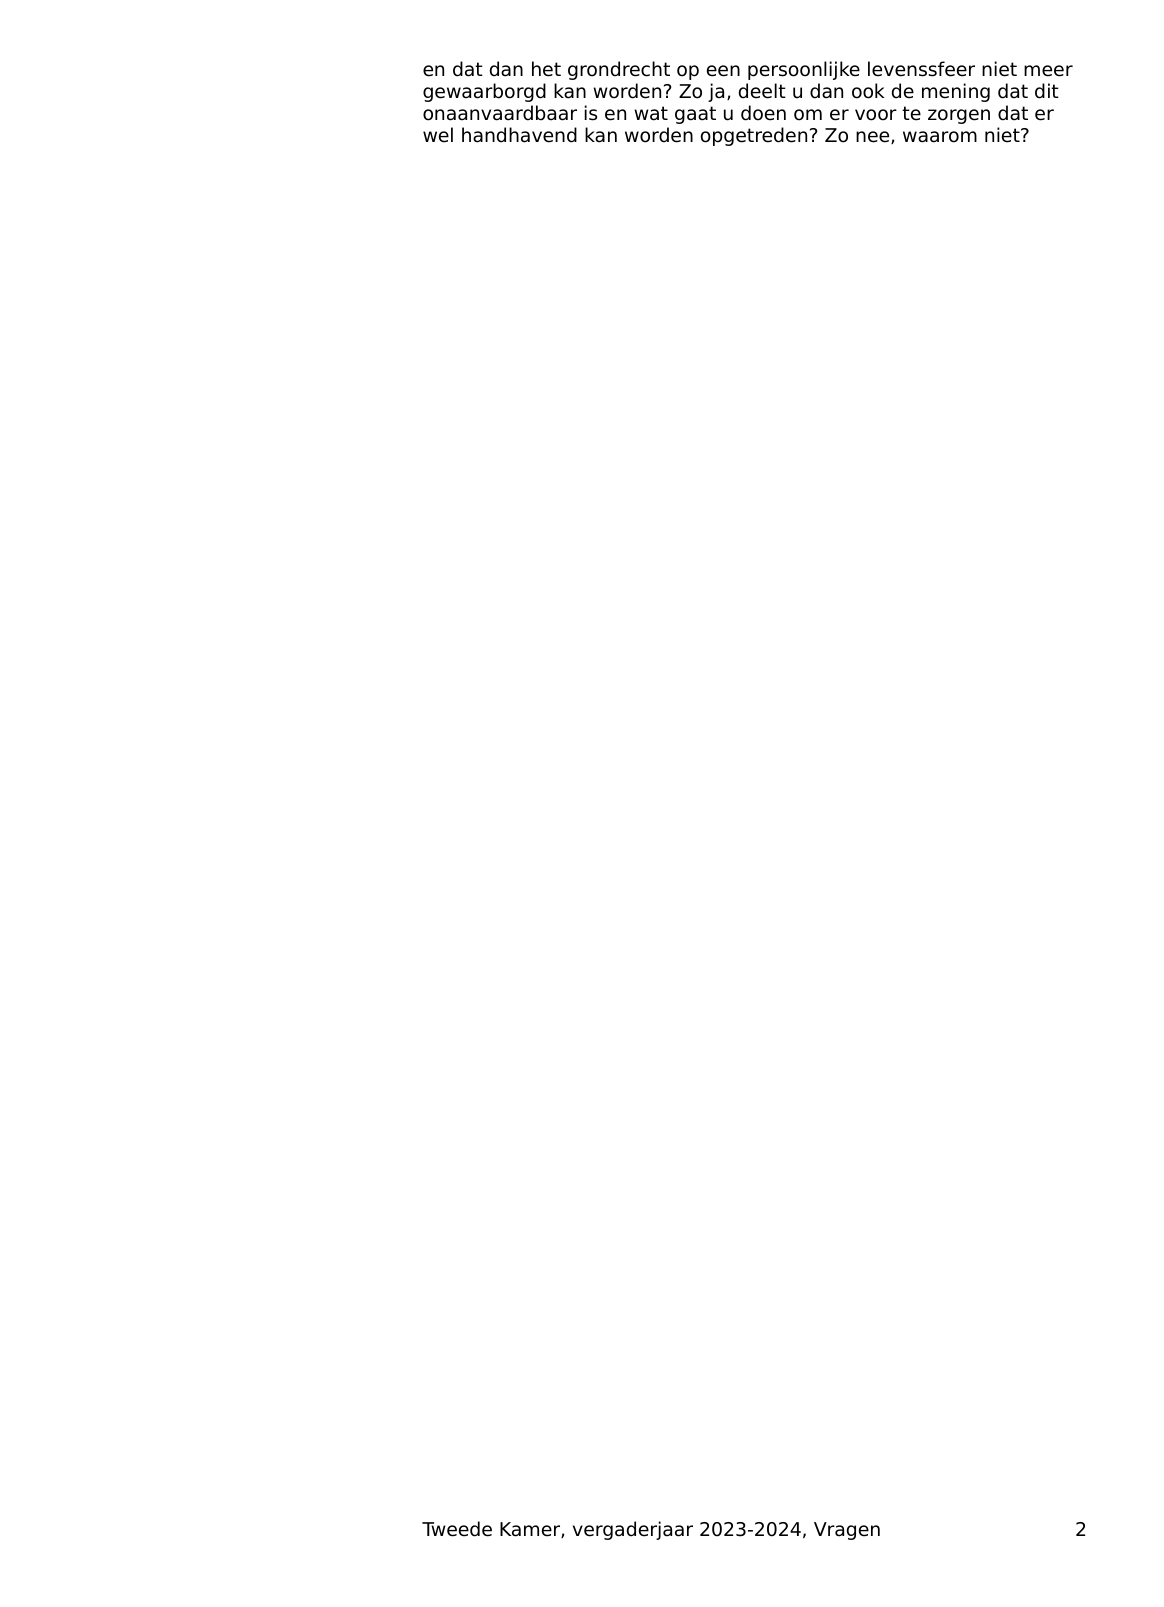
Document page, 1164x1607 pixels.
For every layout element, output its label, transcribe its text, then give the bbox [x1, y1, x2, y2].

text en dat dan het grondrecht op een persoonlijke levenssfeer niet meer gewaarborgd kan worden? Zo ja, deelt u dan ook de mening dat dit onaanvaardbaar is en wat gaat u doen om er voor te zorgen dat er wel handhavend kan worden opgetreden? Zo nee, waarom niet? [422, 59, 1087, 147]
